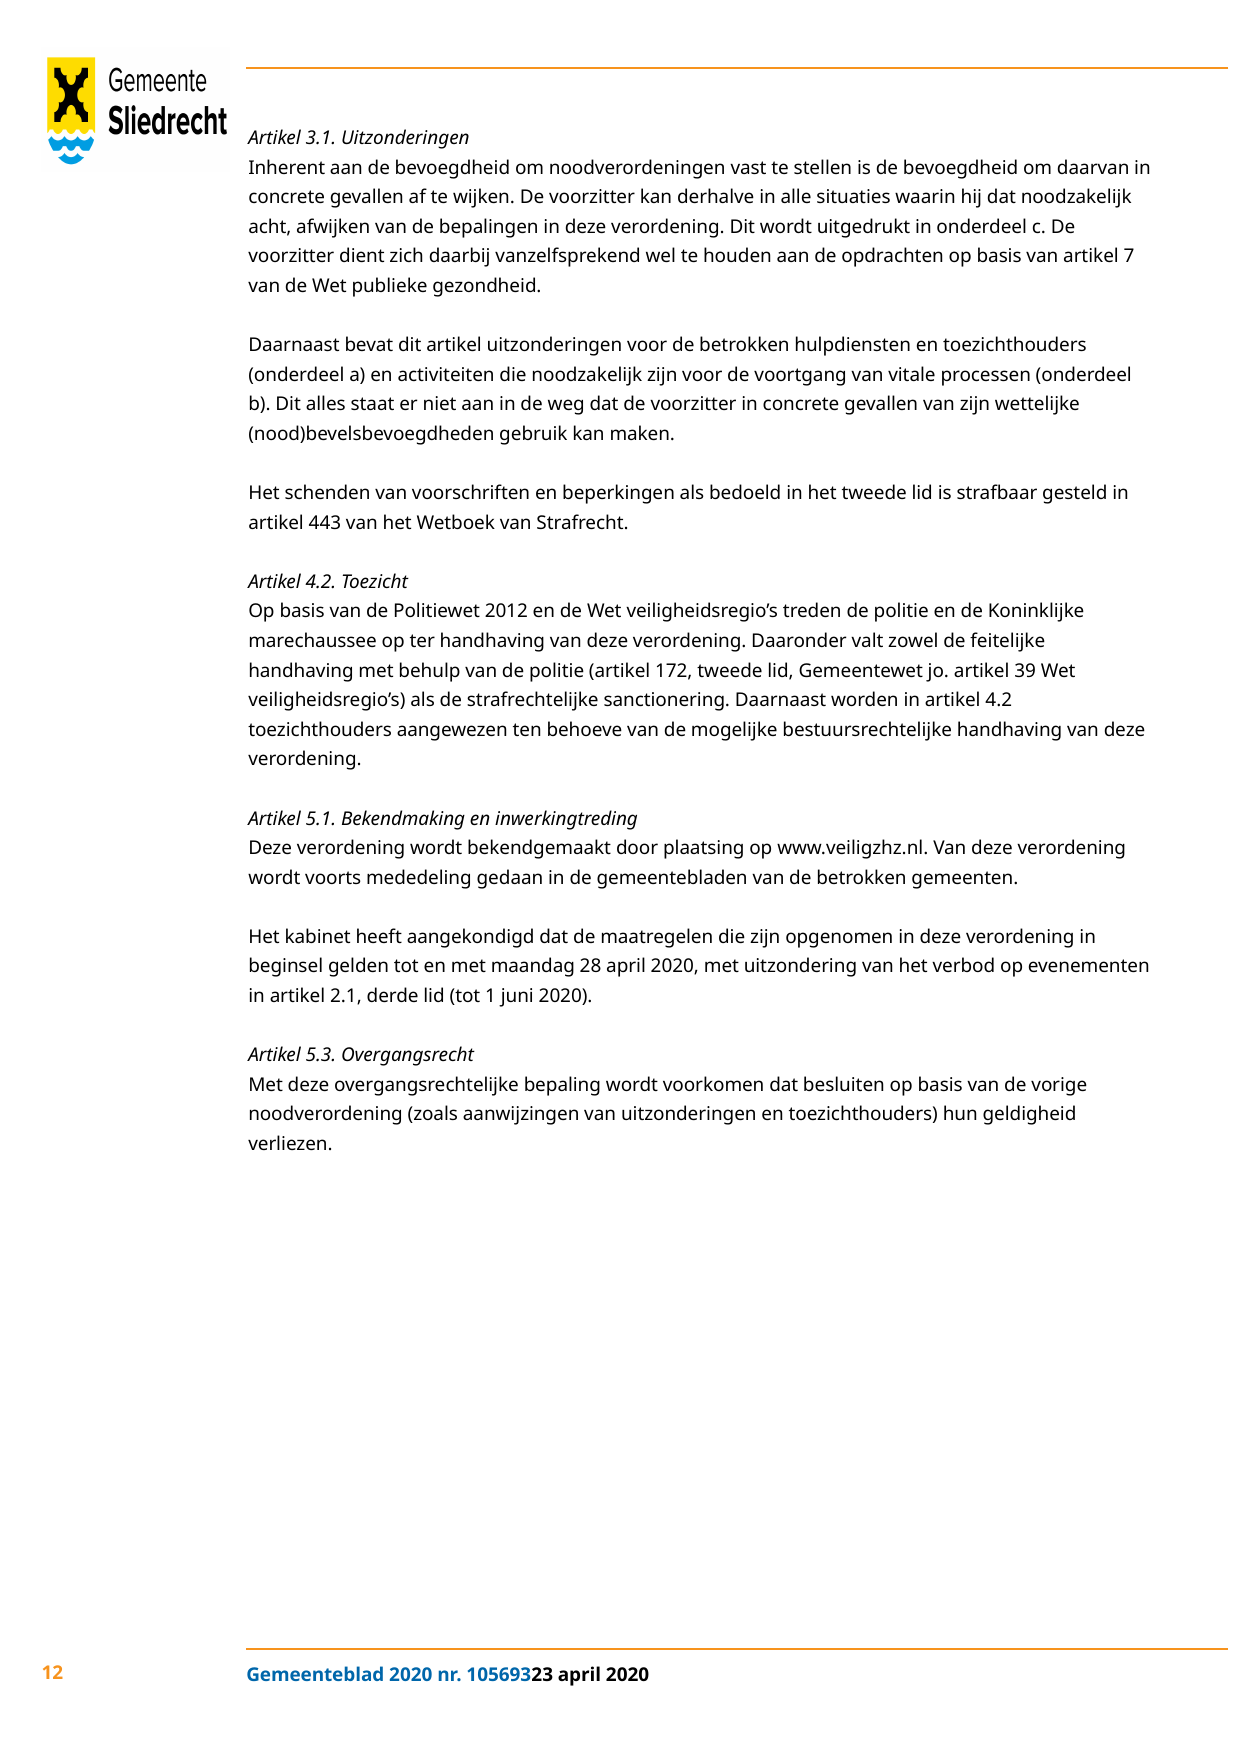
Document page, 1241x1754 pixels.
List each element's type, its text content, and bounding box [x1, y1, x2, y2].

text Deze verordening wordt bekendgemaakt door plaatsing op www.veiligzhz.nl. Van deze verordening wordt voorts mededeling gedaan in de gemeentebladen van de betrokken gemeenten. [248, 834, 1152, 890]
text Artikel 5.3. Overgangsrecht [248, 1041, 1152, 1067]
picture [41, 47, 231, 172]
text Artikel 5.1. Bekendmaking en inwerkingtreding [248, 805, 1152, 831]
text Het schenden van voorschriften en beperkingen als bedoeld in het tweede lid is strafbaar gesteld in artikel 443 van het Wetboek van Strafrecht. [248, 479, 1152, 535]
text Artikel 3.1. Uitzonderingen [248, 124, 1152, 150]
text Met deze overgangsrechtelijke bepaling wordt voorkomen dat besluiten op basis van de vorige noodverordening (zoals aanwijzingen van uitzonderingen en toezichthouders) hun geldigheid verliezen. [248, 1071, 1152, 1156]
text Inherent aan de bevoegdheid om noodverordeningen vast te stellen is de bevoegdheid om daarvan in concrete gevallen af te wijken. De voorzitter kan derhalve in alle situaties waarin hij dat noodzakelijk acht, afwijken van de bepalingen in deze verordening. Dit wordt uitgedrukt in onderdeel c. De voorzitter dient zich daarbij vanzelfsprekend wel te houden aan de opdrachten op basis van artikel 7 van de Wet publieke gezondheid. [248, 154, 1152, 298]
text Artikel 4.2. Toezicht [248, 568, 1152, 594]
text Het kabinet heeft aangekondigd dat de maatregelen die zijn opgenomen in deze verordening in beginsel gelden tot en met maandag 28 april 2020, met uitzondering van het verbod op evenementen in artikel 2.1, derde lid (tot 1 juni 2020). [248, 923, 1152, 1008]
text Op basis van de Politiewet 2012 en de Wet veiligheidsregio’s treden de politie en de Koninklijke marechaussee op ter handhaving van deze verordening. Daaronder valt zowel de feitelijke handhaving met behulp van de politie (artikel 172, tweede lid, Gemeentewet jo. artikel 39 Wet veiligheidsregio’s) als de strafrechtelijke sanctionering. Daarnaast worden in artikel 4.2 toezichthouders aangewezen ten behoeve van de mogelijke bestuursrechtelijke handhaving van deze verordening. [248, 598, 1152, 771]
text Daarnaast bevat dit artikel uitzonderingen voor de betrokken hulpdiensten en toezichthouders (onderdeel a) en activiteiten die noodzakelijk zijn voor de voortgang van vitale processen (onderdeel b). Dit alles staat er niet aan in de weg dat de voorzitter in concrete gevallen van zijn wettelijke (nood)bevelsbevoegdheden gebruik kan maken. [248, 331, 1152, 446]
